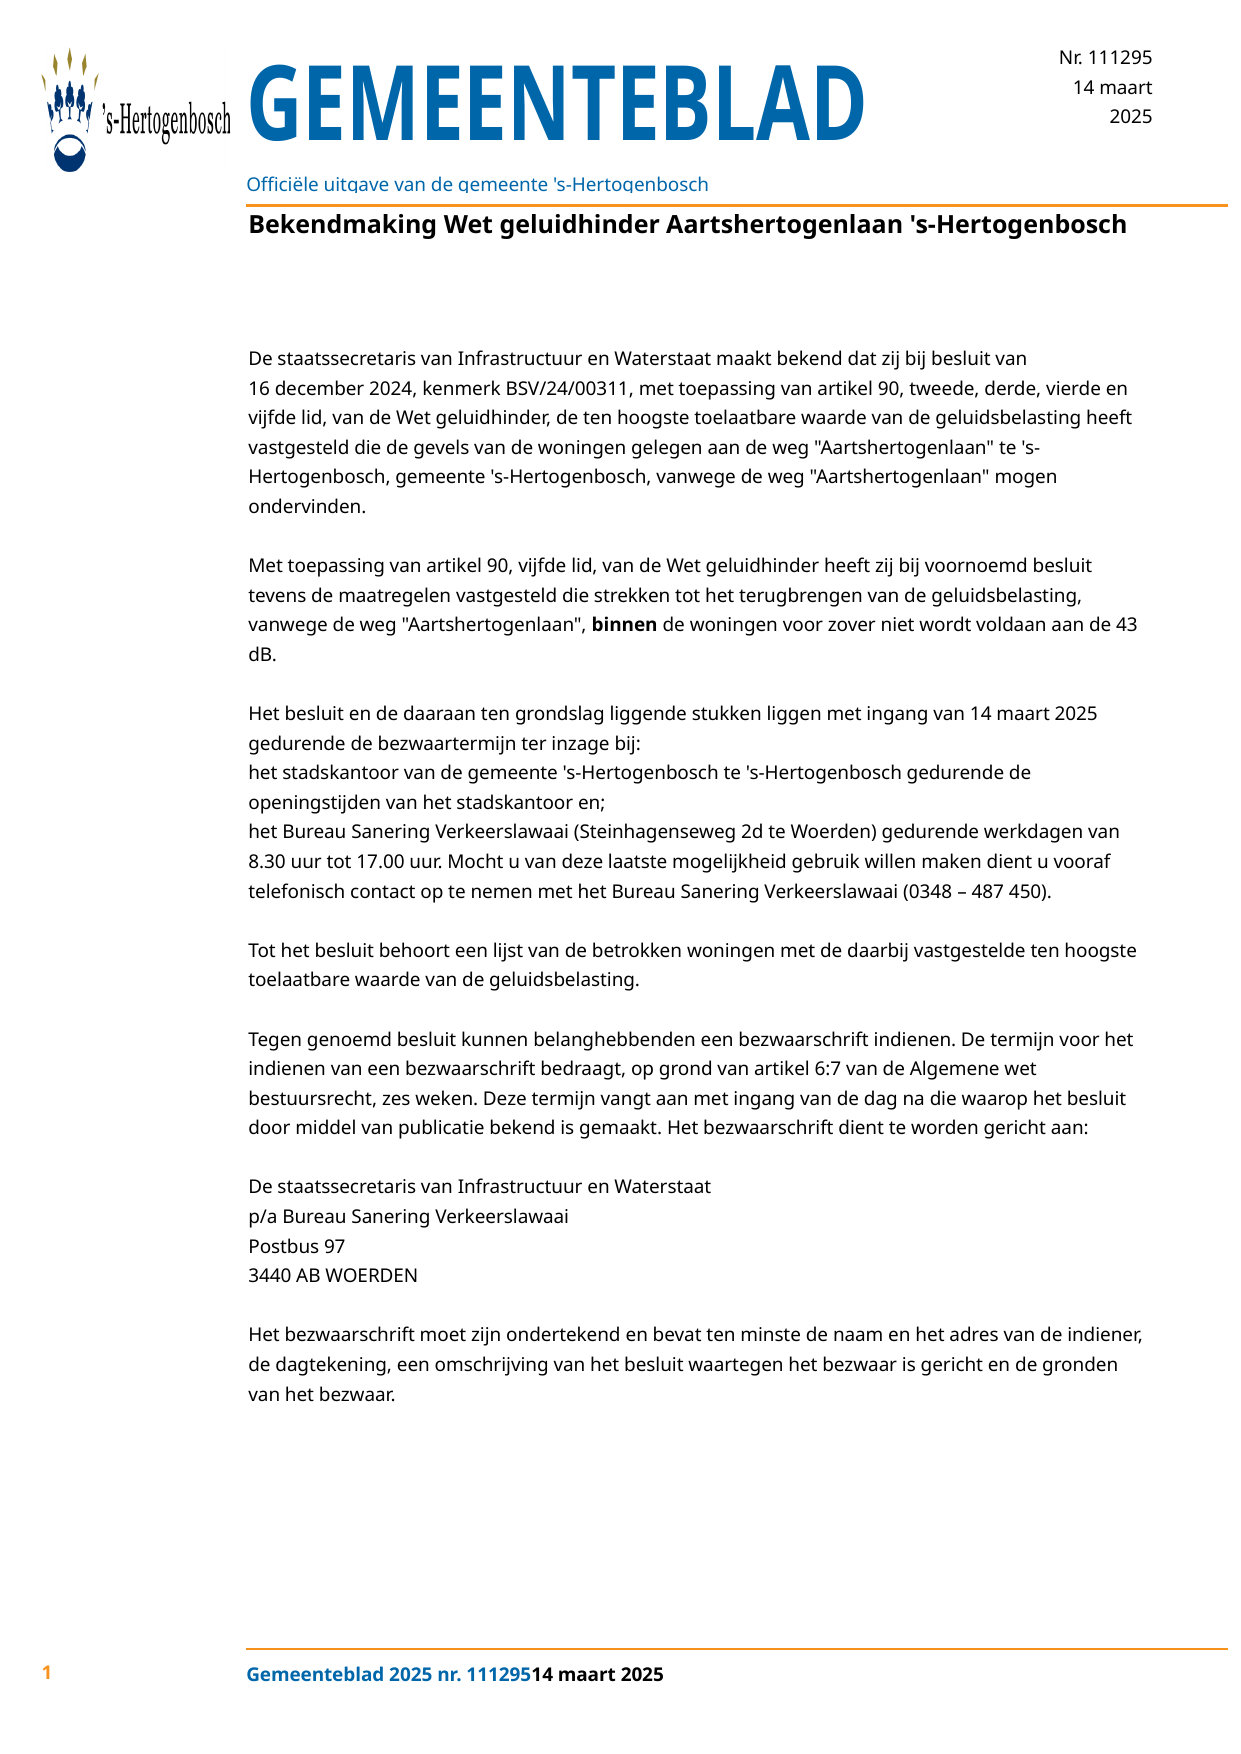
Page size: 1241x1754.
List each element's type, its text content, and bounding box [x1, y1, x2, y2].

text Bekendmaking Wet geluidhinder Aartshertogenlaan 's-Hertogenbosch [248, 207, 1152, 241]
text 3440 AB WOERDEN [248, 1262, 1152, 1288]
text Het besluit en de daaraan ten grondslag liggende stukken liggen met ingang van 14 maart 2025 gedurende de bezwaartermijn ter inzage bij: [248, 700, 1152, 756]
text De staatssecretaris van Infrastructuur en Waterstaat maakt bekend dat zij bij besluit van 16 december 2024, kenmerk BSV/24/00311, met toepassing van artikel 90, tweede, derde, vierde en vijfde lid, van de Wet geluidhinder, de ten hoogste toelaatbare waarde van de geluidsbelasting heeft vastgesteld die de gevels van de woningen gelegen aan de weg "Aartshertogenlaan" te 's-Hertogenbosch, gemeente 's-Hertogenbosch, vanwege de weg "Aartshertogenlaan" mogen ondervinden. [248, 345, 1152, 519]
text het Bureau Sanering Verkeerslawaai (Steinhagenseweg 2d te Woerden) gedurende werkdagen van 8.30 uur tot 17.00 uur. Mocht u van deze laatste mogelijkheid gebruik willen maken dient u vooraf telefonisch contact op te nemen met het Bureau Sanering Verkeerslawaai (0348 – 487 450). [248, 819, 1152, 903]
text Met toepassing van artikel 90, vijfde lid, van de Wet geluidhinder heeft zij bij voornoemd besluit tevens de maatregelen vastgesteld die strekken tot het terugbrengen van de geluidsbelasting, vanwege de weg "Aartshertogenlaan", binnen de woningen voor zover niet wordt voldaan aan de 43 dB. [248, 552, 1152, 667]
text het stadskantoor van de gemeente 's-Hertogenbosch te 's-Hertogenbosch gedurende de openingstijden van het stadskantoor en; [248, 759, 1152, 815]
picture [41, 47, 231, 172]
text Postbus 97 [248, 1233, 1152, 1258]
text Het bezwaarschrift moet zijn ondertekend en bevat ten minste de naam en het adres van de indiener, de dagtekening, een omschrijving van het besluit waartegen het bezwaar is gericht en de gronden van het bezwaar. [248, 1322, 1152, 1406]
text p/a Bureau Sanering Verkeerslawaai [248, 1203, 1152, 1229]
text De staatssecretaris van Infrastructuur en Waterstaat [248, 1174, 1152, 1199]
text Tegen genoemd besluit kunnen belanghebbenden een bezwaarschrift indienen. De termijn voor het indienen van een bezwaarschrift bedraagt, op grond van artikel 6:7 van de Algemene wet bestuursrecht, zes weken. Deze termijn vangt aan met ingang van de dag na die waarop het besluit door middel van publicatie bekend is gemaakt. Het bezwaarschrift dient te worden gericht aan: [248, 1026, 1152, 1140]
text Tot het besluit behoort een lijst van de betrokken woningen met de daarbij vastgestelde ten hoogste toelaatbare waarde van de geluidsbelasting. [248, 937, 1152, 992]
